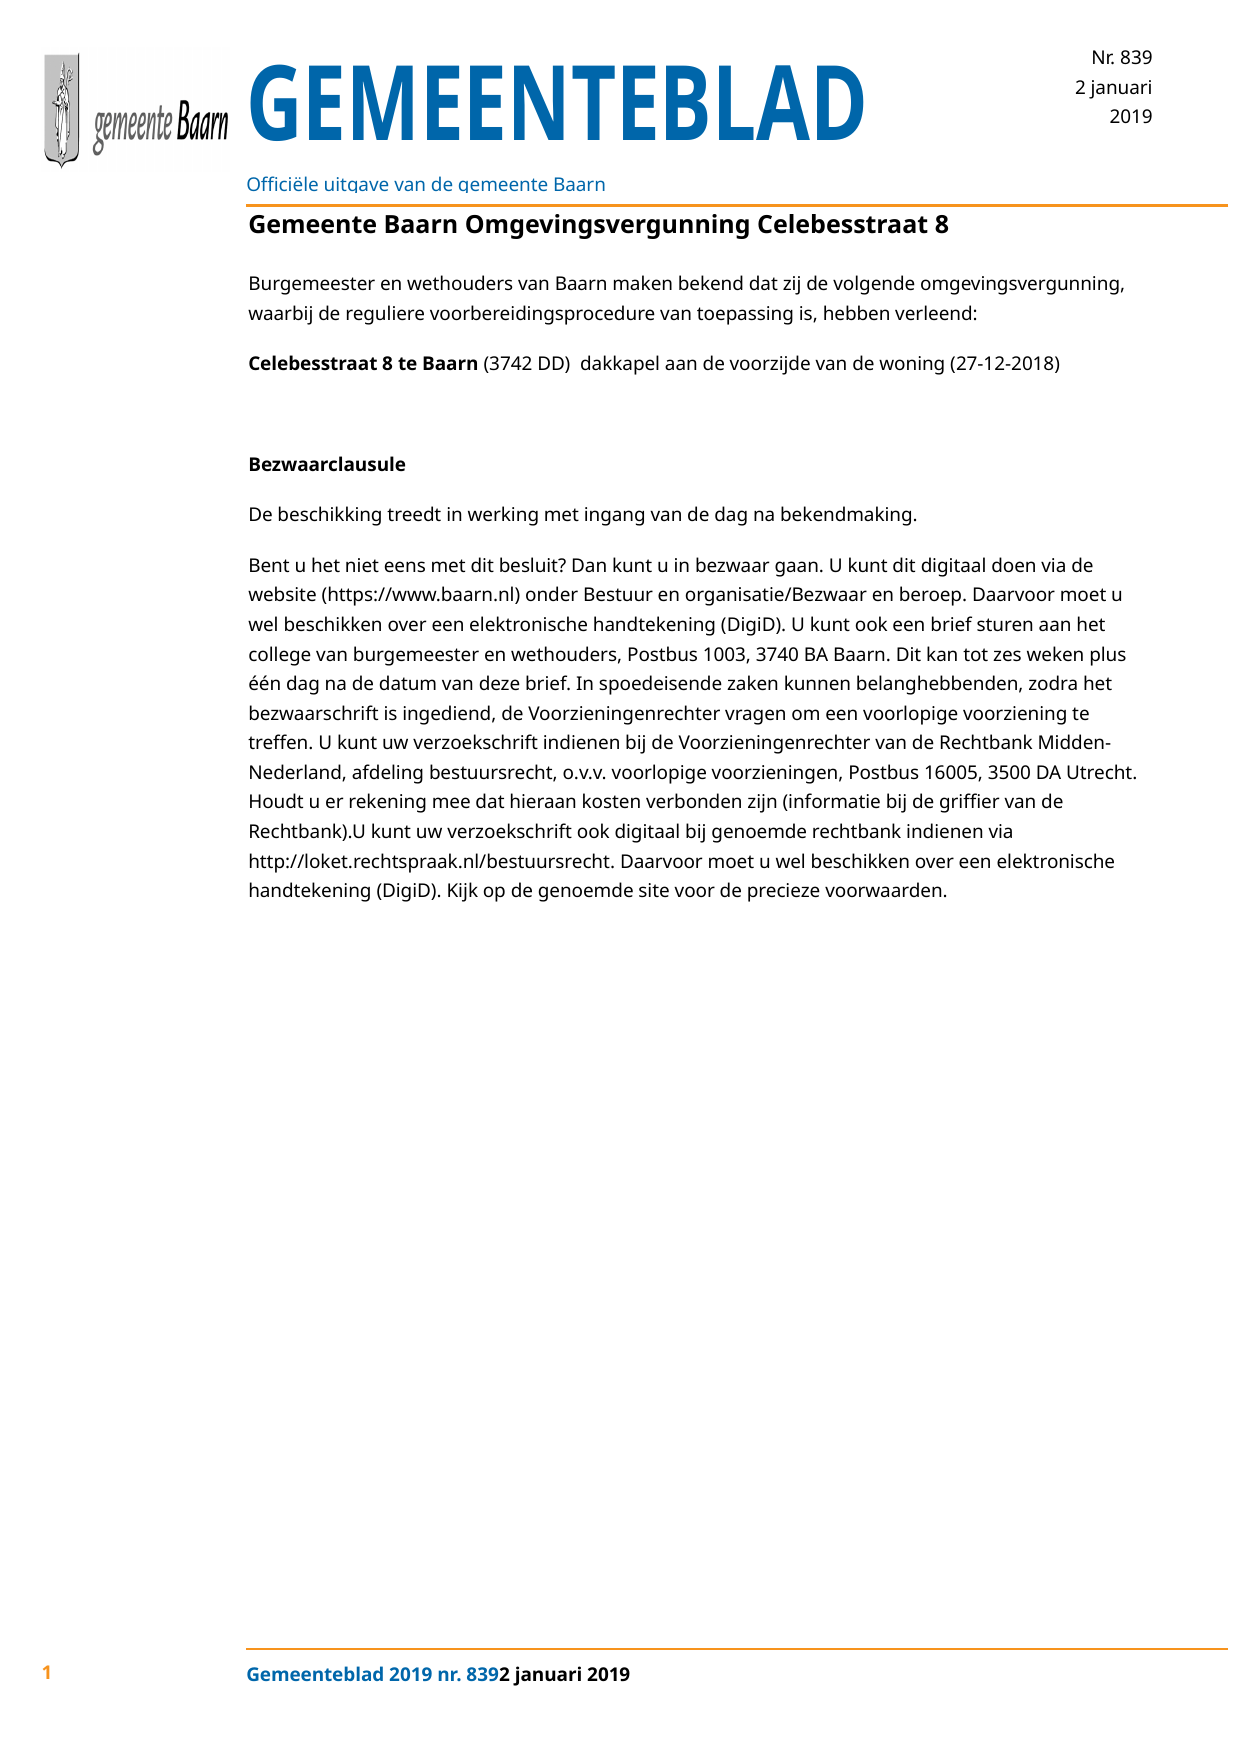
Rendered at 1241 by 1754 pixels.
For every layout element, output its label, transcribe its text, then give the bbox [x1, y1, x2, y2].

text Celebesstraat 8 te Baarn (3742 DD) dakkapel aan de voorzijde van de woning (27-12-2018) [248, 350, 1152, 376]
text Bezwaarclausule [248, 451, 1152, 477]
text Burgemeester en wethouders van Baarn maken bekend dat zij de volgende omgevingsvergunning, waarbij de reguliere voorbereidingsprocedure van toepassing is, hebben verleend: [248, 270, 1152, 326]
picture [41, 47, 231, 172]
text De beschikking treedt in werking met ingang van de dag na bekendmaking. [248, 502, 1152, 527]
text Gemeente Baarn Omgevingsvergunning Celebesstraat 8 [248, 207, 1152, 241]
text Bent u het niet eens met dit besluit? Dan kunt u in bezwaar gaan. U kunt dit digitaal doen via de website (https://www.baarn.nl) onder Bestuur en organisatie/Bezwaar en beroep. Daarvoor moet u wel beschikken over een elektronische handtekening (DigiD). U kunt ook een brief sturen aan het college van burgemeester en wethouders, Postbus 1003, 3740 BA Baarn. Dit kan tot zes weken plus één dag na de datum van deze brief. In spoedeisende zaken kunnen belanghebbenden, zodra het bezwaarschrift is ingediend, de Voorzieningenrechter vragen om een voorlopige voorziening te treffen. U kunt uw verzoekschrift indienen bij de Voorzieningenrechter van de Rechtbank Midden-Nederland, afdeling bestuursrecht, o.v.v. voorlopige voorzieningen, Postbus 16005, 3500 DA Utrecht. Houdt u er rekening mee dat hieraan kosten verbonden zijn (informatie bij de griffier van de Rechtbank).U kunt uw verzoekschrift ook digitaal bij genoemde rechtbank indienen via http://loket.rechtspraak.nl/bestuursrecht. Daarvoor moet u wel beschikken over een elektronische handtekening (DigiD). Kijk op de genoemde site voor de precieze voorwaarden. [248, 552, 1152, 903]
